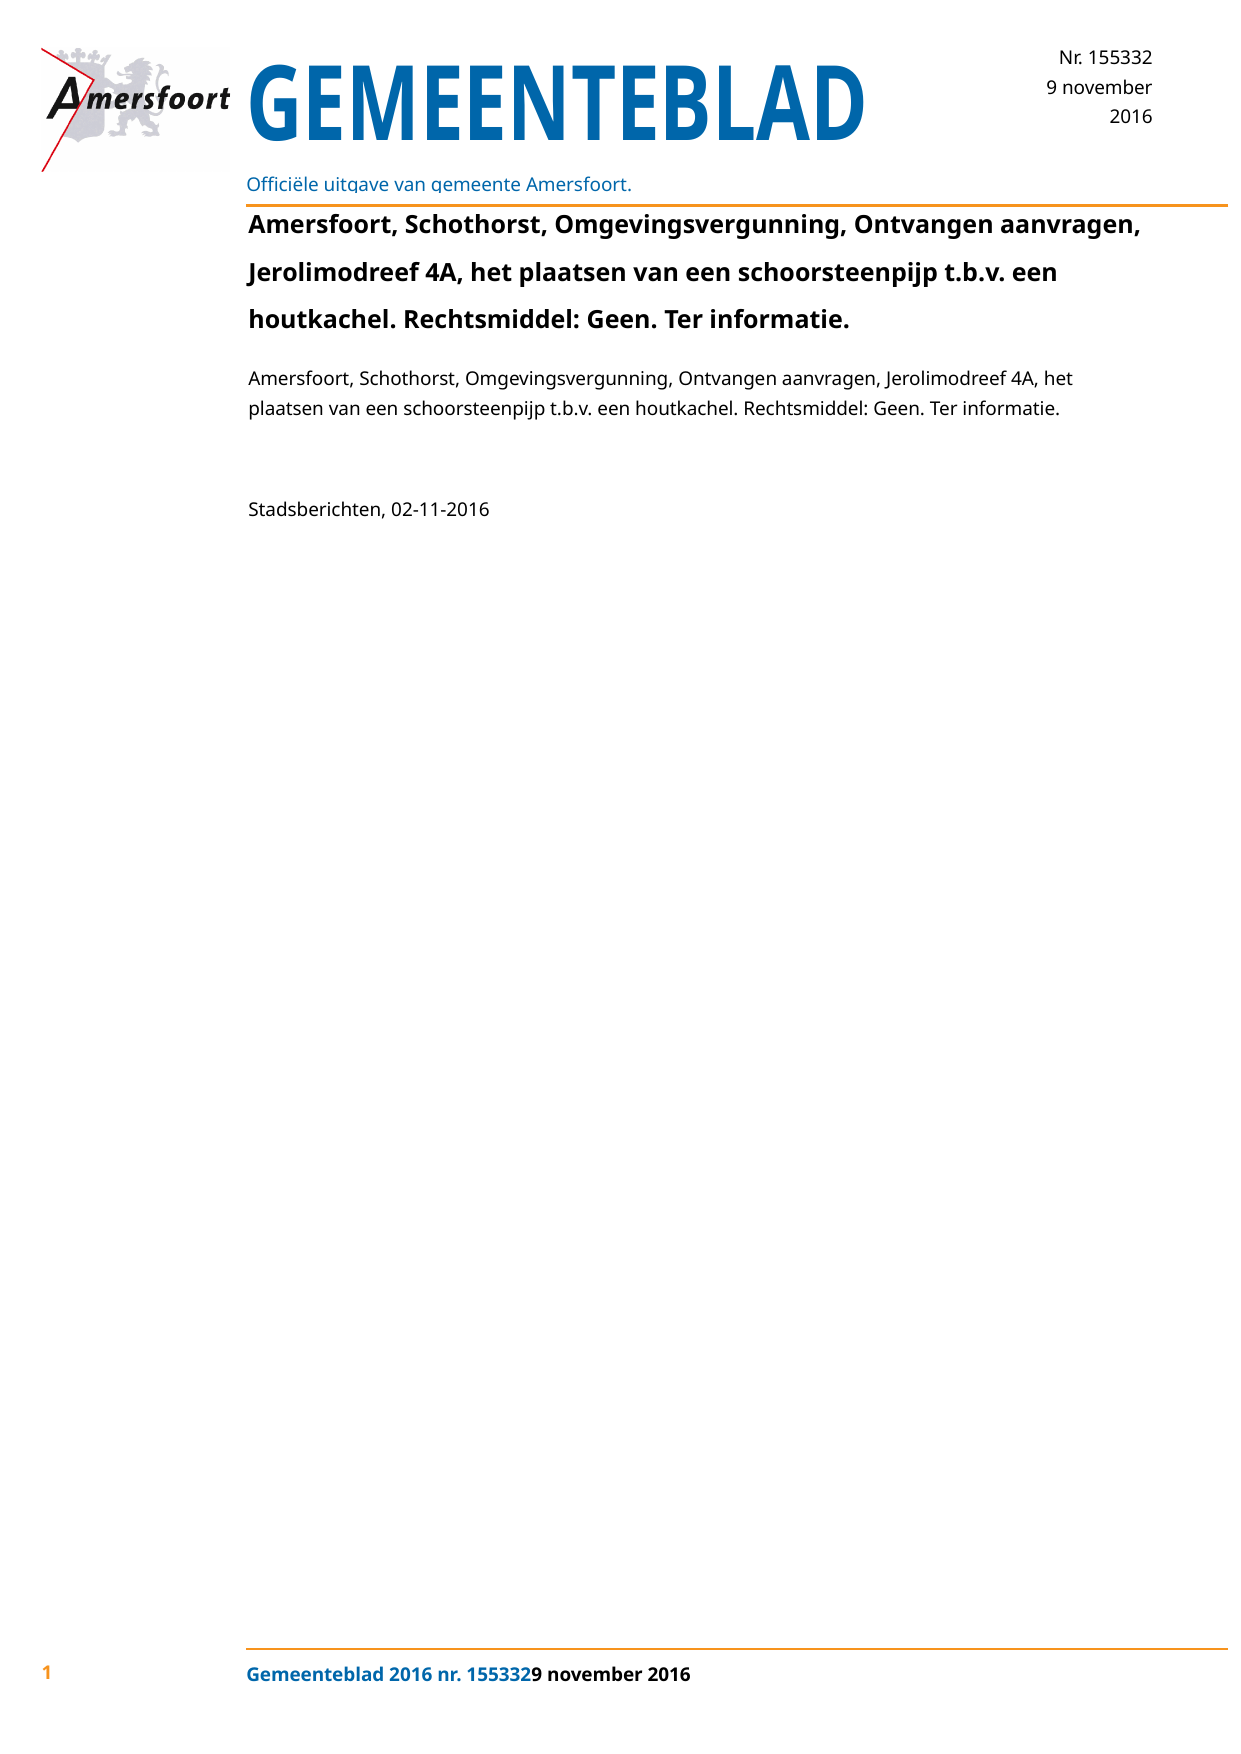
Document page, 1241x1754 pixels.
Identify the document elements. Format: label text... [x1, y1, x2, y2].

picture [41, 47, 231, 172]
text Stadsberichten, 02-11-2016 [248, 496, 1152, 522]
text Amersfoort, Schothorst, Omgevingsvergunning, Ontvangen aanvragen, Jerolimodreef 4A, het plaatsen van een schoorsteenpijp t.b.v. een houtkachel. Rechtsmiddel: Geen. Ter informatie. [248, 366, 1152, 421]
text Amersfoort, Schothorst, Omgevingsvergunning, Ontvangen aanvragen, Jerolimodreef 4A, het plaatsen van een schoorsteenpijp t.b.v. een houtkachel. Rechtsmiddel: Geen. Ter informatie. [248, 207, 1152, 336]
